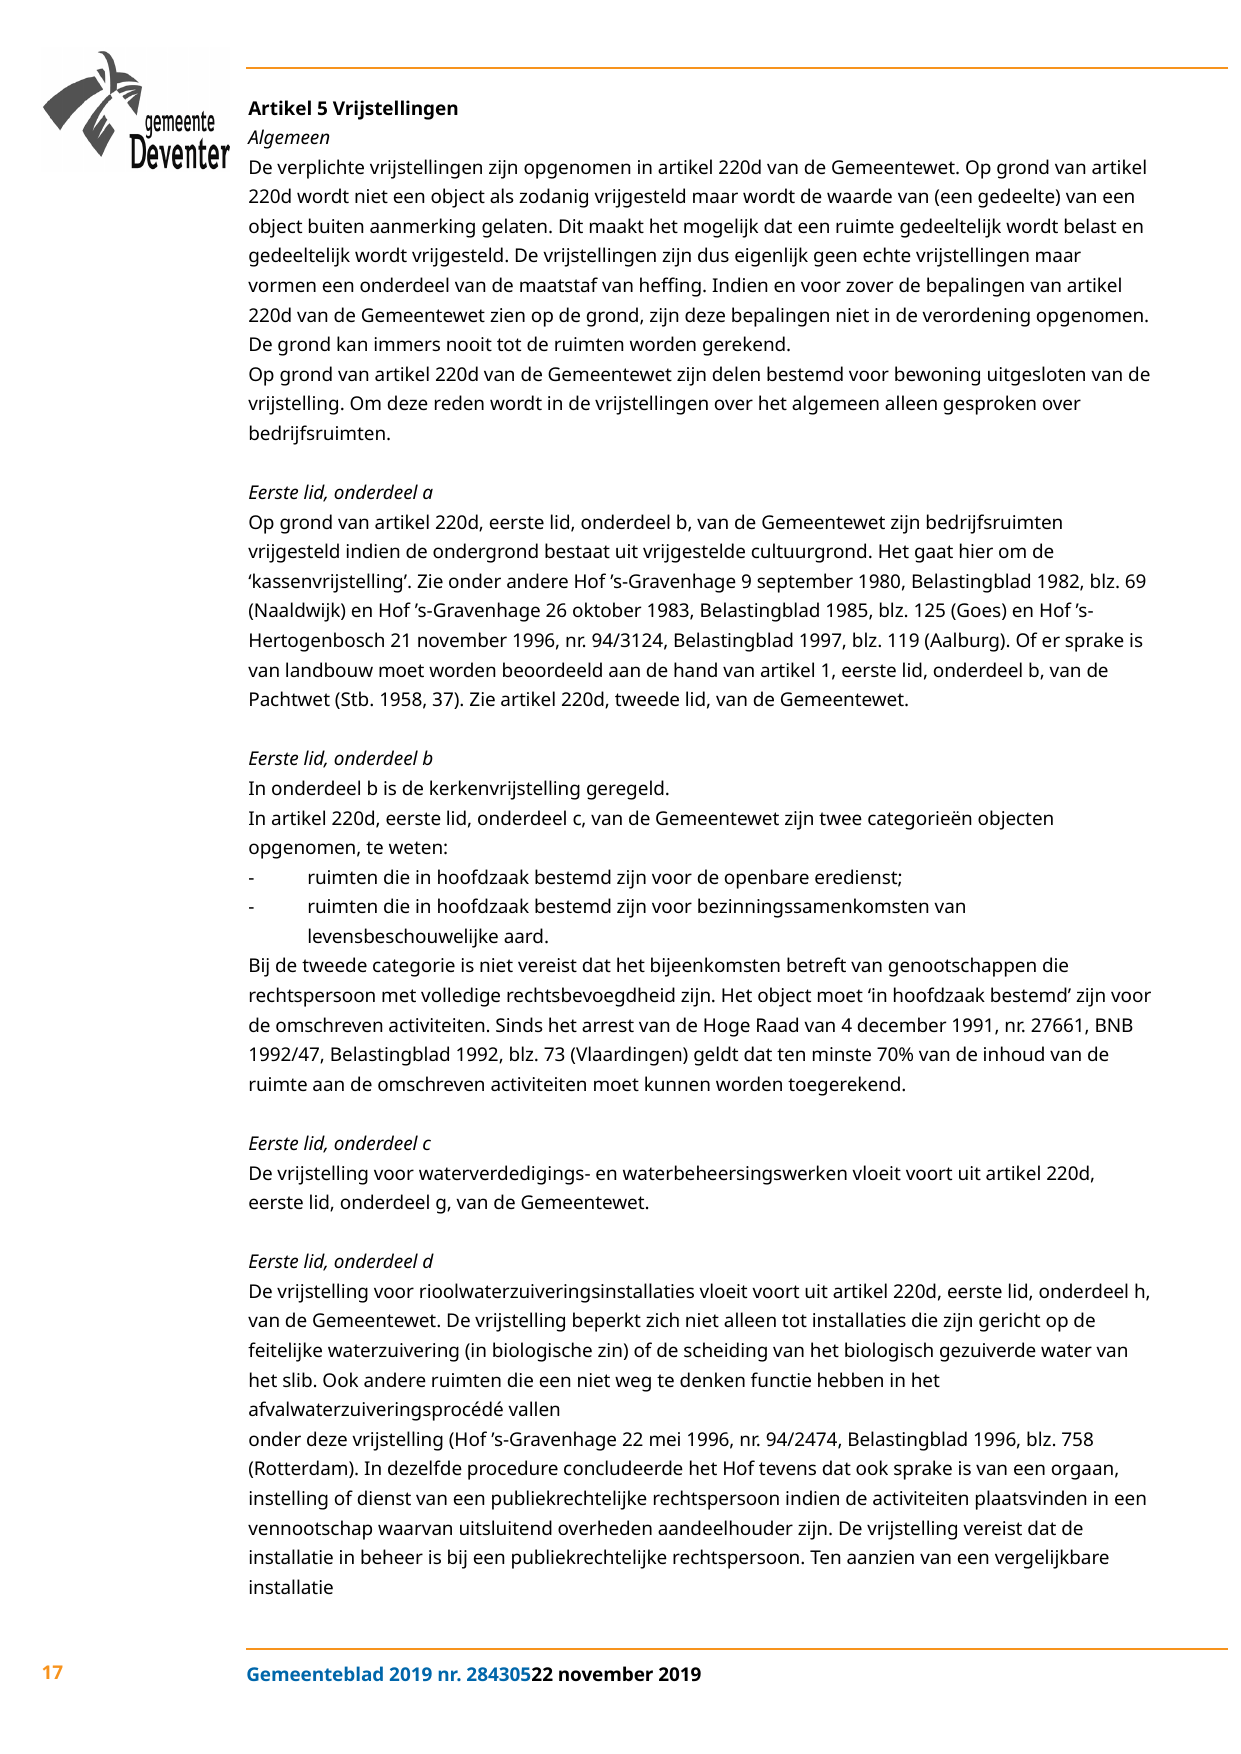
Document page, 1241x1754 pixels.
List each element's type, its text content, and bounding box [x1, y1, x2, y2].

text De verplichte vrijstellingen zijn opgenomen in artikel 220d van de Gemeentewet. Op grond van artikel 220d wordt niet een object als zodanig vrijgesteld maar wordt de waarde van (een gedeelte) van een object buiten aanmerking gelaten. Dit maakt het mogelijk dat een ruimte gedeeltelijk wordt belast en gedeeltelijk wordt vrijgesteld. De vrijstellingen zijn dus eigenlijk geen echte vrijstellingen maar vormen een onderdeel van de maatstaf van heffing. Indien en voor zover de bepalingen van artikel 220d van de Gemeentewet zien op de grond, zijn deze bepalingen niet in de verordening opgenomen. De grond kan immers nooit tot de ruimten worden gerekend. [248, 154, 1152, 357]
text De vrijstelling voor waterverdedigings- en waterbeheersingswerken vloeit voort uit artikel 220d, eerste lid, onderdeel g, van de Gemeentewet. [248, 1160, 1152, 1215]
text Artikel 5 Vrijstellingen [248, 95, 1152, 121]
text De vrijstelling voor rioolwaterzuiveringsinstallaties vloeit voort uit artikel 220d, eerste lid, onderdeel h, van de Gemeentewet. De vrijstelling beperkt zich niet alleen tot installaties die zijn gericht op de feitelijke waterzuivering (in biologische zin) of de scheiding van het biologisch gezuiverde water van het slib. Ook andere ruimten die een niet weg te denken functie hebben in het afvalwaterzuiveringsprocédé vallen [248, 1278, 1152, 1422]
text onder deze vrijstelling (Hof ’s-Gravenhage 22 mei 1996, nr. 94/2474, Belastingblad 1996, blz. 758 (Rotterdam). In dezelfde procedure concludeerde het Hof tevens dat ook sprake is van een orgaan, instelling of dienst van een publiekrechtelijke rechtspersoon indien de activiteiten plaatsvinden in een vennootschap waarvan uitsluitend overheden aandeelhouder zijn. De vrijstelling vereist dat de installatie in beheer is bij een publiekrechtelijke rechtspersoon. Ten aanzien van een vergelijkbare installatie [248, 1426, 1152, 1600]
list ruimten die in hoofdzaak bestemd zijn voor bezinningssamenkomsten van levensbeschouwelijke aard. [248, 893, 1152, 949]
text Eerste lid, onderdeel d [248, 1248, 1152, 1274]
text Op grond van artikel 220d van de Gemeentewet zijn delen bestemd voor bewoning uitgesloten van de vrijstelling. Om deze reden wordt in de vrijstellingen over het algemeen alleen gesproken over bedrijfsruimten. [248, 361, 1152, 446]
text Eerste lid, onderdeel b [248, 746, 1152, 771]
text Algemeen [248, 124, 1152, 150]
text Eerste lid, onderdeel a [248, 479, 1152, 505]
picture [41, 47, 231, 172]
text In onderdeel b is de kerkenvrijstelling geregeld. [248, 775, 1152, 801]
text Bij de tweede categorie is niet vereist dat het bijeenkomsten betreft van genootschappen die rechtspersoon met volledige rechtsbevoegdheid zijn. Het object moet ‘in hoofdzaak bestemd’ zijn voor de omschreven activiteiten. Sinds het arrest van de Hoge Raad van 4 december 1991, nr. 27661, BNB 1992/47, Belastingblad 1992, blz. 73 (Vlaardingen) geldt dat ten minste 70% van de inhoud van de ruimte aan de omschreven activiteiten moet kunnen worden toegerekend. [248, 953, 1152, 1097]
text Op grond van artikel 220d, eerste lid, onderdeel b, van de Gemeentewet zijn bedrijfsruimten vrijgesteld indien de ondergrond bestaat uit vrijgestelde cultuurgrond. Het gaat hier om de ‘kassenvrijstelling’. Zie onder andere Hof ’s-Gravenhage 9 september 1980, Belastingblad 1982, blz. 69 (Naaldwijk) en Hof ’s-Gravenhage 26 oktober 1983, Belastingblad 1985, blz. 125 (Goes) en Hof ’s-Hertogenbosch 21 november 1996, nr. 94/3124, Belastingblad 1997, blz. 119 (Aalburg). Of er sprake is van landbouw moet worden beoordeeld aan de hand van artikel 1, eerste lid, onderdeel b, van de Pachtwet (Stb. 1958, 37). Zie artikel 220d, tweede lid, van de Gemeentewet. [248, 509, 1152, 712]
text In artikel 220d, eerste lid, onderdeel c, van de Gemeentewet zijn twee categorieën objecten opgenomen, te weten: [248, 805, 1152, 860]
list ruimten die in hoofdzaak bestemd zijn voor de openbare eredienst; [248, 864, 1152, 890]
text Eerste lid, onderdeel c [248, 1130, 1152, 1156]
